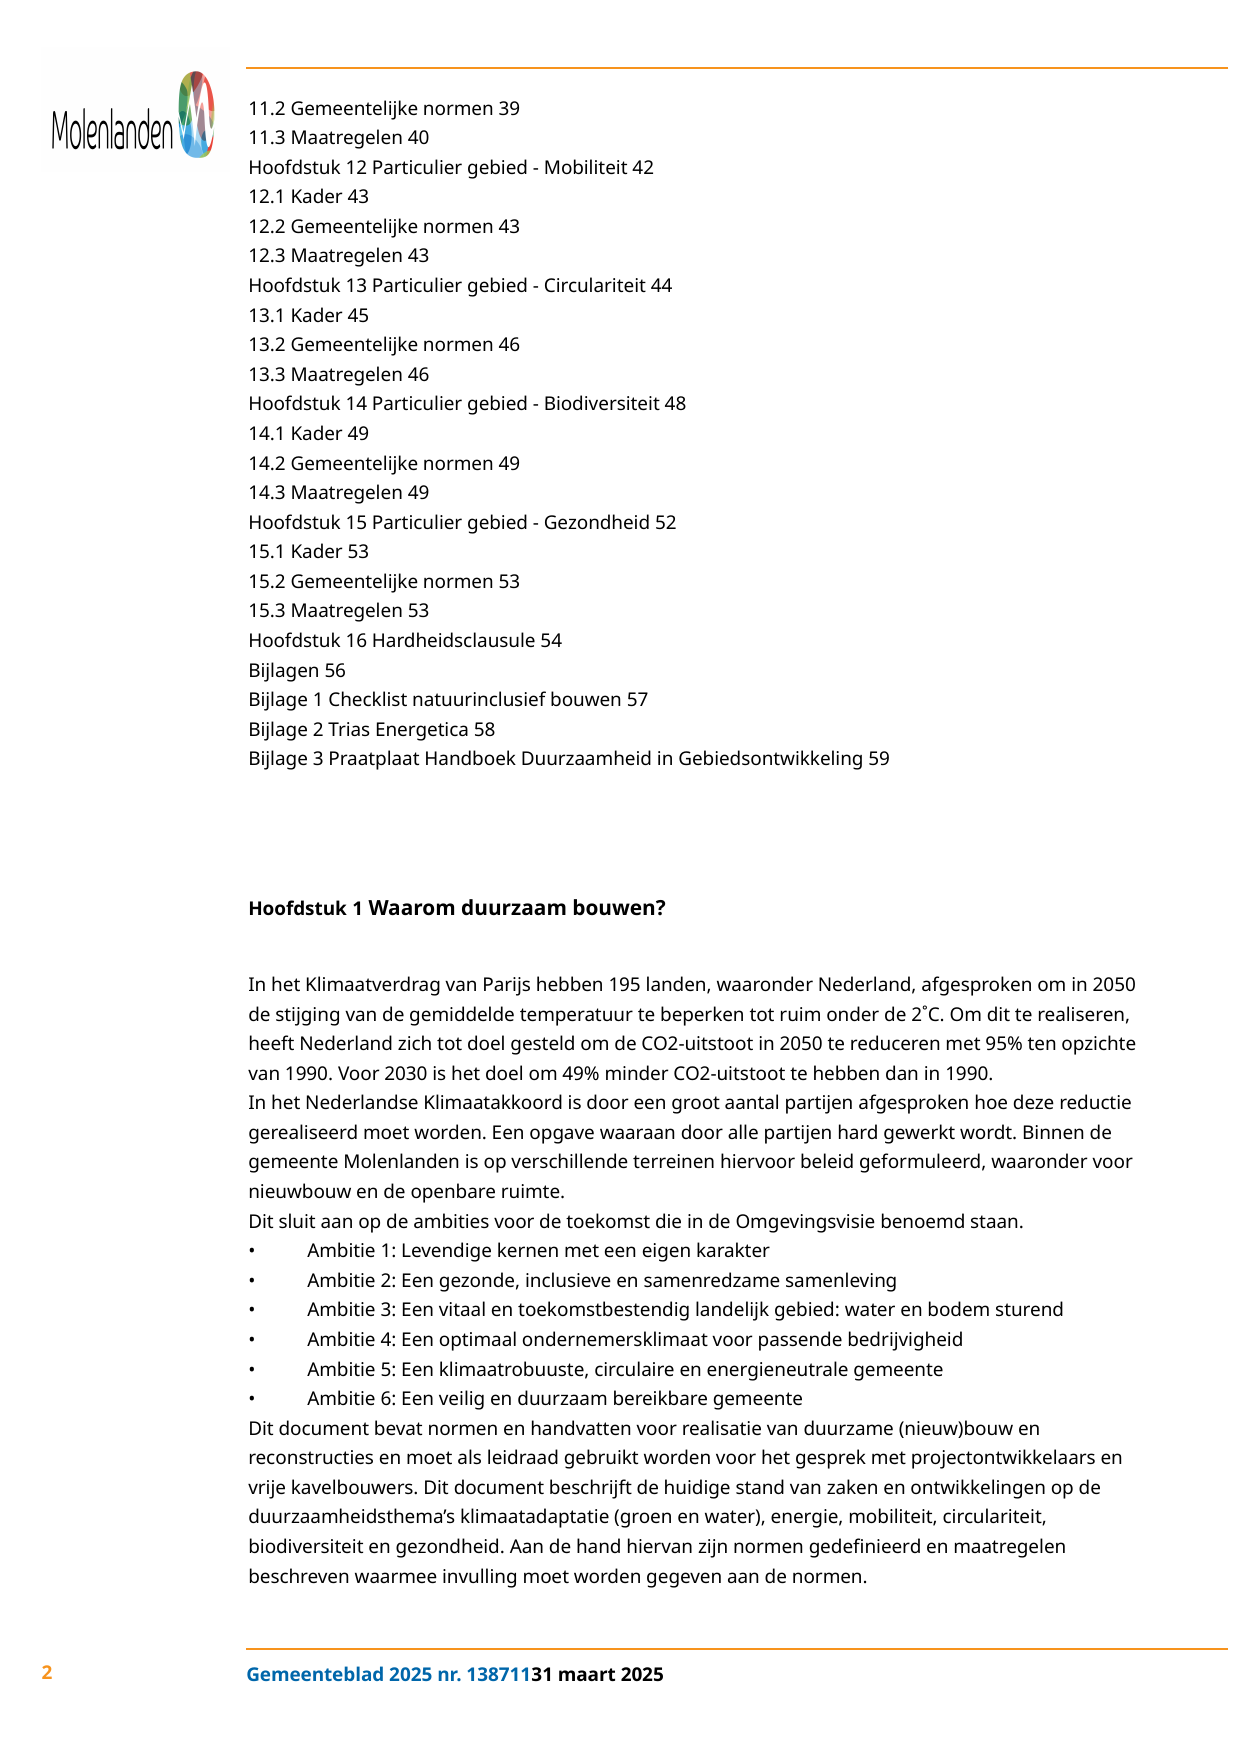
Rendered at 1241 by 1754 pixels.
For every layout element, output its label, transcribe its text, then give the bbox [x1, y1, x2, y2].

list Ambitie 4: Een optimaal ondernemersklimaat voor passende bedrijvigheid [248, 1326, 1152, 1352]
text In het Nederlandse Klimaatakkoord is door een groot aantal partijen afgesproken hoe deze reductie gerealiseerd moet worden. Een opgave waaraan door alle partijen hard gewerkt wordt. Binnen de gemeente Molenlanden is op verschillende terreinen hiervoor beleid geformuleerd, waaronder voor nieuwbouw en de openbare ruimte. [248, 1089, 1152, 1204]
text 14.1 Kader 49 [248, 420, 1152, 446]
text 15.1 Kader 53 [248, 538, 1152, 564]
text 13.1 Kader 45 [248, 302, 1152, 328]
list Ambitie 6: Een veilig en duurzaam bereikbare gemeente [248, 1385, 1152, 1411]
text Hoofdstuk 16 Hardheidsclausule 54 [248, 627, 1152, 653]
text 12.2 Gemeentelijke normen 43 [248, 213, 1152, 239]
picture [41, 47, 231, 172]
text Hoofdstuk 12 Particulier gebied - Mobiliteit 42 [248, 154, 1152, 180]
list Ambitie 3: Een vitaal en toekomstbestendig landelijk gebied: water en bodem sturend [248, 1297, 1152, 1322]
text 12.1 Kader 43 [248, 183, 1152, 209]
text Hoofdstuk 14 Particulier gebied - Biodiversiteit 48 [248, 391, 1152, 416]
text 15.3 Maatregelen 53 [248, 598, 1152, 623]
text Hoofdstuk 13 Particulier gebied - Circulariteit 44 [248, 272, 1152, 298]
text 11.2 Gemeentelijke normen 39 [248, 95, 1152, 121]
list Ambitie 1: Levendige kernen met een eigen karakter [248, 1237, 1152, 1263]
text Bijlage 2 Trias Energetica 58 [248, 716, 1152, 742]
text 13.2 Gemeentelijke normen 46 [248, 331, 1152, 357]
list Ambitie 2: Een gezonde, inclusieve en samenredzame samenleving [248, 1267, 1152, 1293]
text Bijlagen 56 [248, 657, 1152, 683]
text 14.3 Maatregelen 49 [248, 479, 1152, 505]
text In het Klimaatverdrag van Parijs hebben 195 landen, waaronder Nederland, afgesproken om in 2050 de stijging van de gemiddelde temperatuur te beperken tot ruim onder de 2˚C. Om dit te realiseren, heeft Nederland zich tot doel gesteld om de CO2-uitstoot in 2050 te reduceren met 95% ten opzichte van 1990. Voor 2030 is het doel om 49% minder CO2-uitstoot te hebben dan in 1990. [248, 971, 1152, 1086]
text 15.2 Gemeentelijke normen 53 [248, 568, 1152, 594]
text 13.3 Maatregelen 46 [248, 361, 1152, 387]
text Bijlage 1 Checklist natuurinclusief bouwen 57 [248, 686, 1152, 712]
text Bijlage 3 Praatplaat Handboek Duurzaamheid in Gebiedsontwikkeling 59 [248, 746, 1152, 771]
text Dit sluit aan op de ambities voor de toekomst die in de Omgevingsvisie benoemd staan. [248, 1208, 1152, 1234]
text 11.3 Maatregelen 40 [248, 124, 1152, 150]
text 12.3 Maatregelen 43 [248, 243, 1152, 268]
text Hoofdstuk 1 Waarom duurzaam bouwen? [248, 893, 1152, 922]
text Hoofdstuk 15 Particulier gebied - Gezondheid 52 [248, 509, 1152, 535]
text Dit document bevat normen en handvatten voor realisatie van duurzame (nieuw)bouw en reconstructies en moet als leidraad gebruikt worden voor het gesprek met projectontwikkelaars en vrije kavelbouwers. Dit document beschrijft de huidige stand van zaken en ontwikkelingen op de duurzaamheidsthema’s klimaatadaptatie (groen en water), energie, mobiliteit, circulariteit, biodiversiteit en gezondheid. Aan de hand hiervan zijn normen gedefinieerd en maatregelen beschreven waarmee invulling moet worden gegeven aan de normen. [248, 1415, 1152, 1589]
text 14.2 Gemeentelijke normen 49 [248, 450, 1152, 476]
list Ambitie 5: Een klimaatrobuuste, circulaire en energieneutrale gemeente [248, 1356, 1152, 1382]
